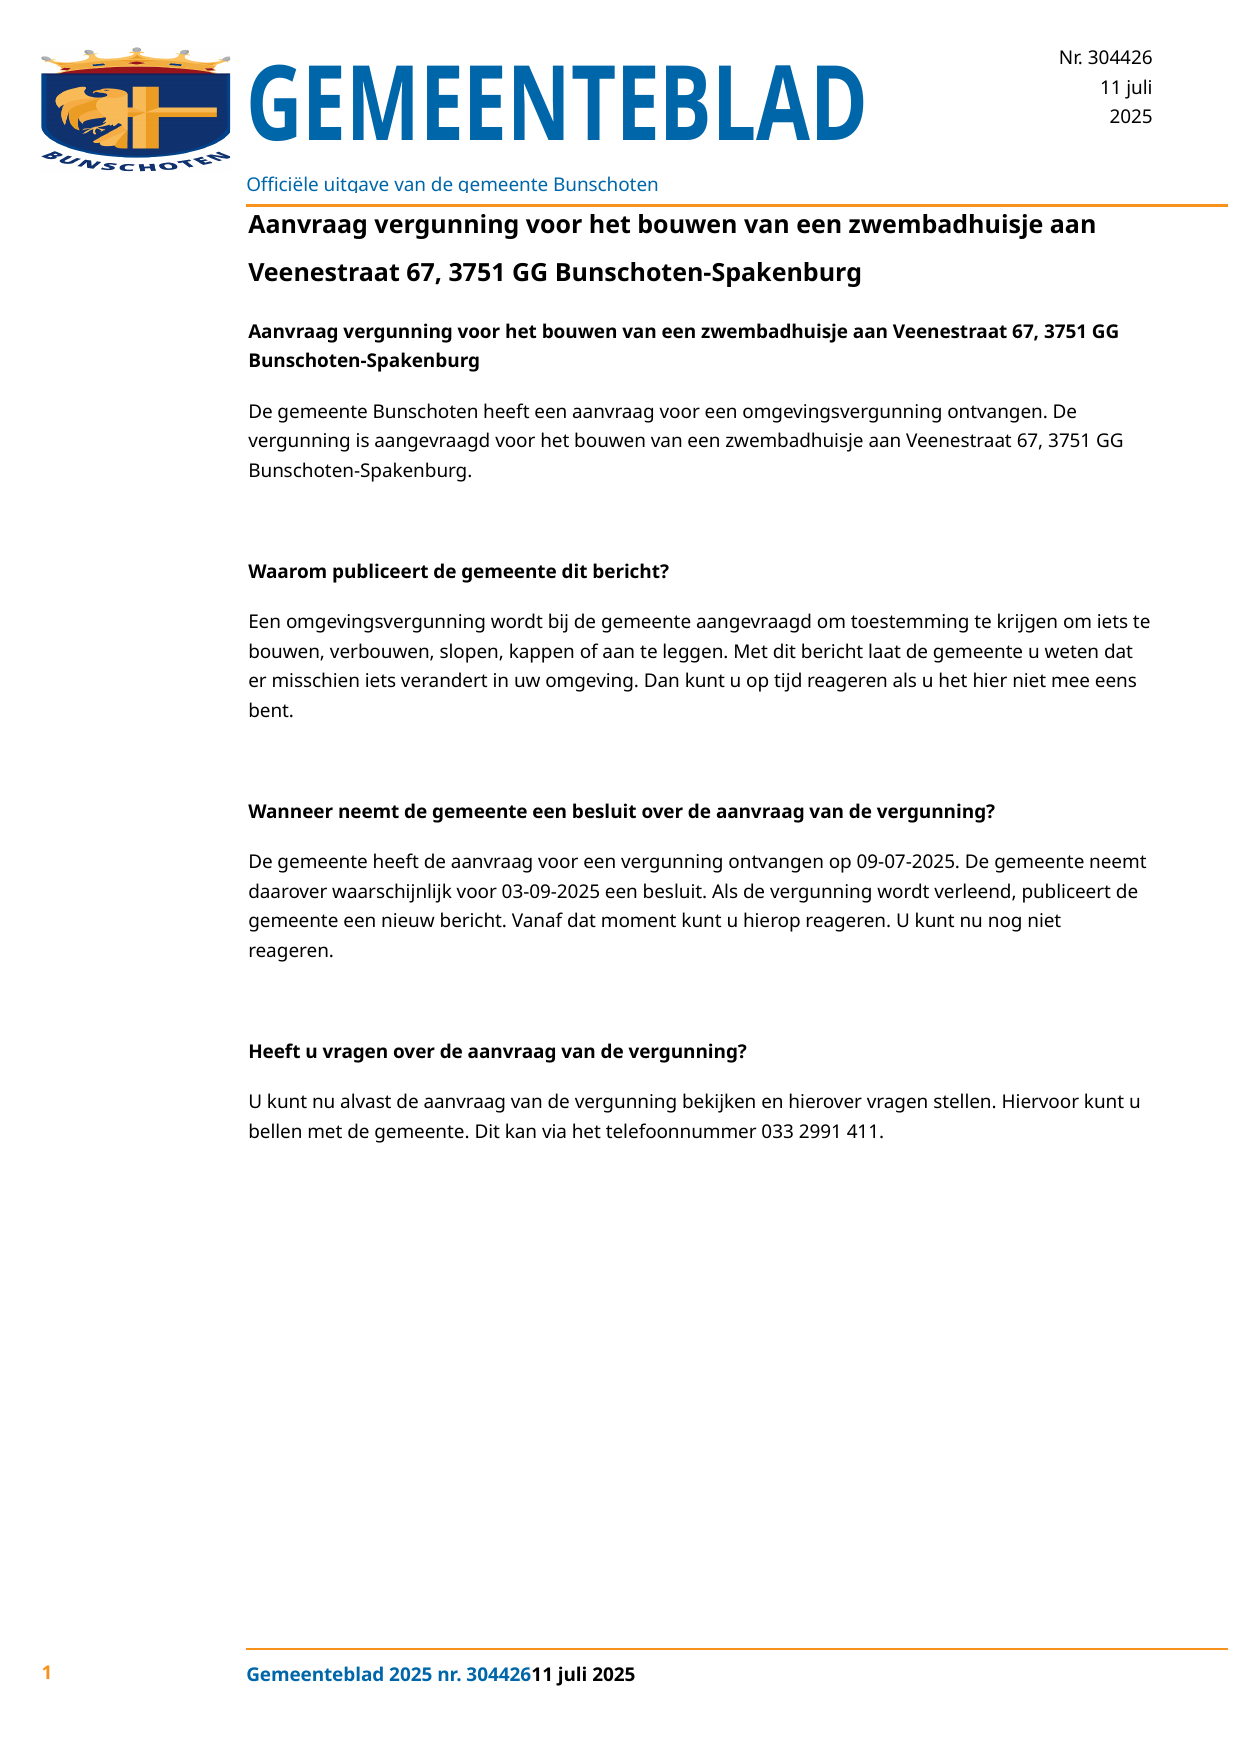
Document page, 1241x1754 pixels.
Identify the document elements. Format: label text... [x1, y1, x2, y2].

text Waarom publiceert de gemeente dit bericht? [248, 558, 1152, 584]
picture [41, 47, 231, 172]
text Heeft u vragen over de aanvraag van de vergunning? [248, 1038, 1152, 1064]
text De gemeente Bunschoten heeft een aanvraag voor een omgevingsvergunning ontvangen. De vergunning is aangevraagd voor het bouwen van een zwembadhuisje aan Veenestraat 67, 3751 GG Bunschoten-Spakenburg. [248, 398, 1152, 483]
text Aanvraag vergunning voor het bouwen van een zwembadhuisje aan Veenestraat 67, 3751 GG Bunschoten-Spakenburg [248, 318, 1152, 373]
text De gemeente heeft de aanvraag voor een vergunning ontvangen op 09-07-2025. De gemeente neemt daarover waarschijnlijk voor 03-09-2025 een besluit. Als de vergunning wordt verleend, publiceert de gemeente een nieuw bericht. Vanaf dat moment kunt u hierop reageren. U kunt nu nog niet reageren. [248, 848, 1152, 963]
text U kunt nu alvast de aanvraag van de vergunning bekijken en hierover vragen stellen. Hiervoor kunt u bellen met de gemeente. Dit kan via het telefoonnummer 033 2991 411. [248, 1088, 1152, 1144]
text Een omgevingsvergunning wordt bij de gemeente aangevraagd om toestemming te krijgen om iets te bouwen, verbouwen, slopen, kappen of aan te leggen. Met dit bericht laat de gemeente u weten dat er misschien iets verandert in uw omgeving. Dan kunt u op tijd reageren als u het hier niet mee eens bent. [248, 608, 1152, 723]
text Wanneer neemt de gemeente een besluit over de aanvraag van de vergunning? [248, 798, 1152, 824]
text Aanvraag vergunning voor het bouwen van een zwembadhuisje aan Veenestraat 67, 3751 GG Bunschoten-Spakenburg [248, 207, 1152, 288]
